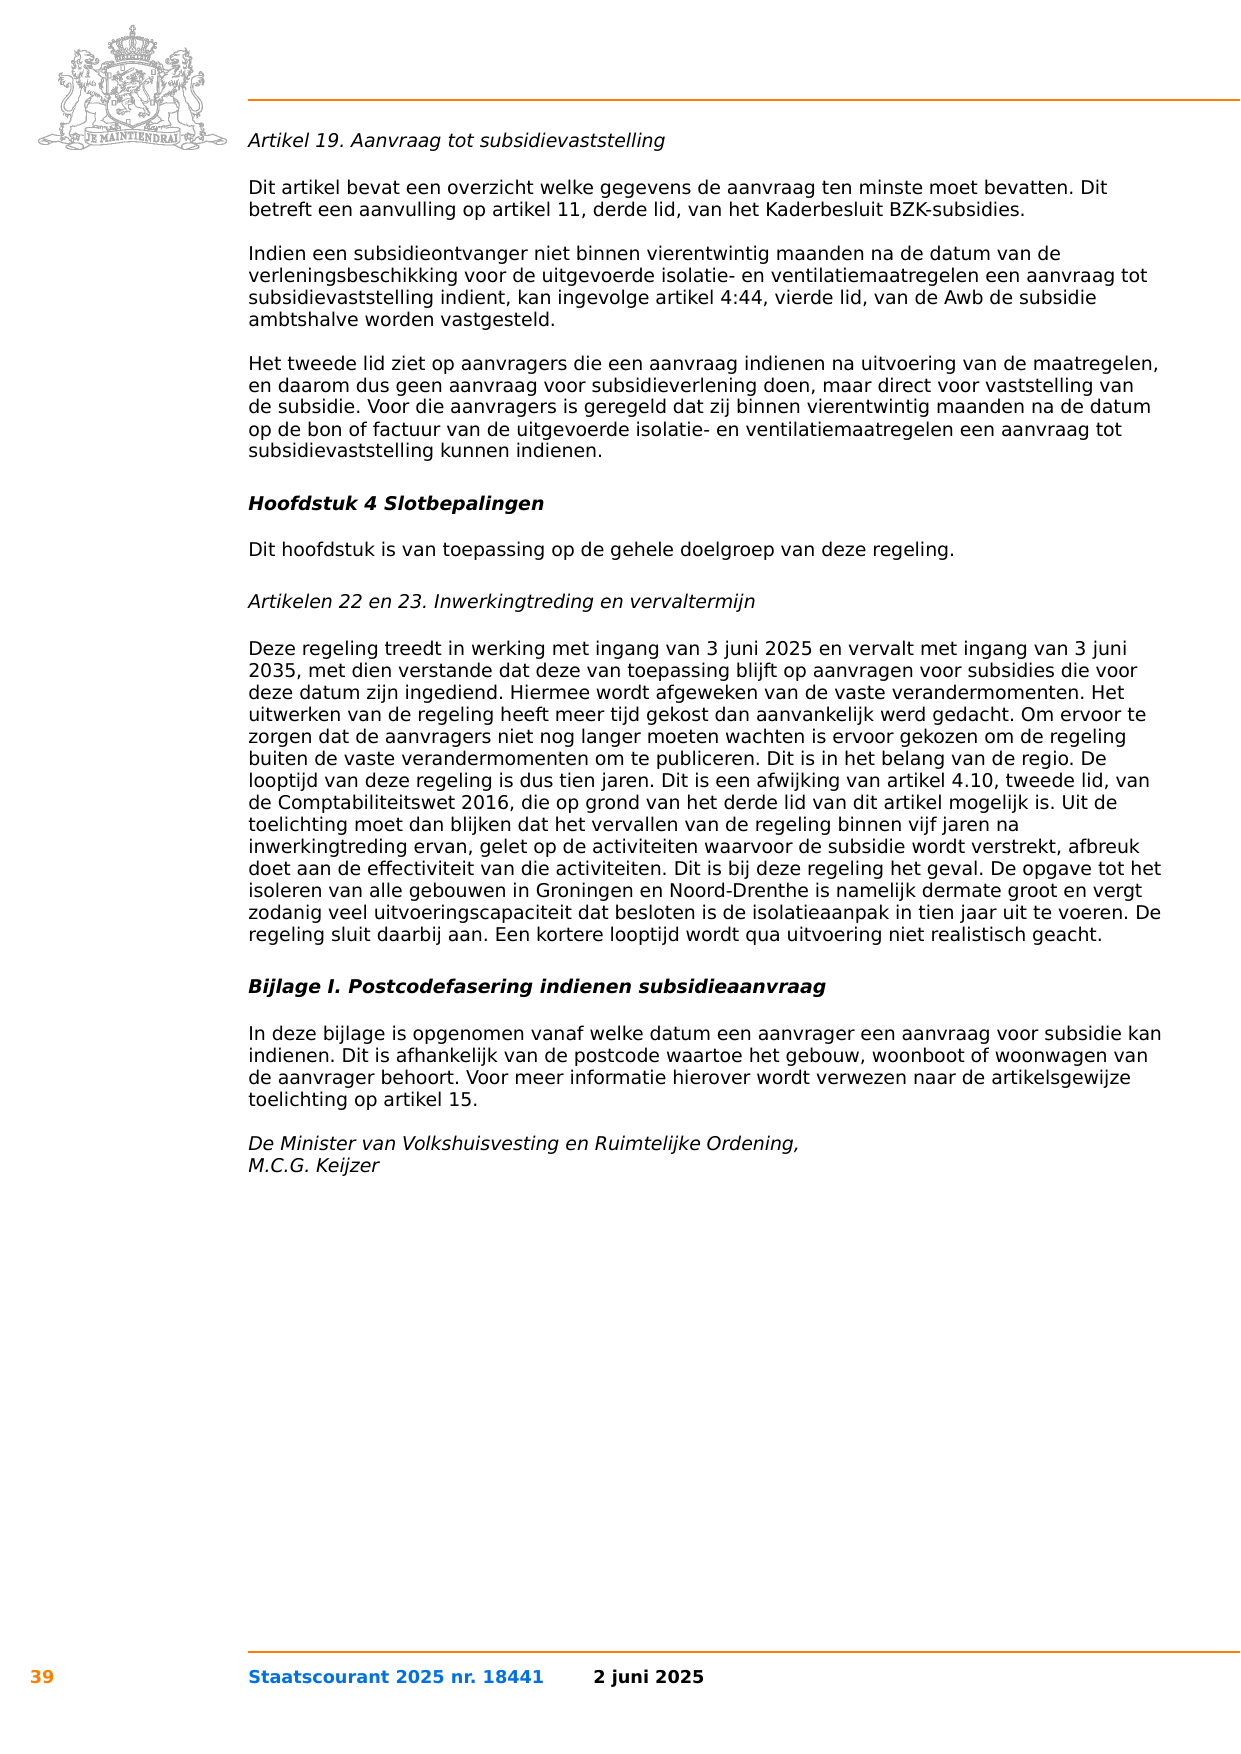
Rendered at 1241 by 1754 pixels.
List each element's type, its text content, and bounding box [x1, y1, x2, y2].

subtitle Hoofdstuk 4 Slotbepalingen [248, 492, 1163, 514]
subtitle Artikelen 22 en 23. Inwerkingtreding en vervaltermijn [248, 591, 1163, 613]
text Dit artikel bevat een overzicht welke gegevens de aanvraag ten minste moet bevatten. Dit betreft een aanvulling op artikel 11, derde lid, van het Kaderbesluit BZK-subsidies. [248, 177, 1163, 221]
text In deze bijlage is opgenomen vanaf welke datum een aanvrager een aanvraag voor subsidie kan indienen. Dit is afhankelijk van de postcode waartoe het gebouw, woonboot of woonwagen van de aanvrager behoort. Voor meer informatie hierover wordt verwezen naar de artikelsgewijze toelichting op artikel 15. [248, 1023, 1163, 1111]
text De Minister van Volkshuisvesting en Ruimtelijke Ordening, M.C.G. Keijzer [248, 1133, 1163, 1177]
picture [38, 25, 227, 150]
text Dit hoofdstuk is van toepassing op de gehele doelgroep van deze regeling. [248, 539, 1163, 561]
text Het tweede lid ziet op aanvragers die een aanvraag indienen na uitvoering van de maatregelen, en daarom dus geen aanvraag voor subsidieverlening doen, maar direct voor vaststelling van de subsidie. Voor die aanvragers is geregeld dat zij binnen vierentwintig maanden na de datum op de bon of factuur van de uitgevoerde isolatie- en ventilatiemaatregelen een aanvraag tot subsidievaststelling kunnen indienen. [248, 352, 1163, 462]
text Indien een subsidieontvanger niet binnen vierentwintig maanden na de datum van de verleningsbeschikking voor de uitgevoerde isolatie- en ventilatiemaatregelen een aanvraag tot subsidievaststelling indient, kan ingevolge artikel 4:44, vierde lid, van de Awb de subsidie ambtshalve worden vastgesteld. [248, 243, 1163, 331]
subtitle Bijlage I. Postcodefasering indienen subsidieaanvraag [248, 976, 1163, 998]
text Deze regeling treedt in werking met ingang van 3 juni 2025 en vervalt met ingang van 3 juni 2035, met dien verstande dat deze van toepassing blijft op aanvragen voor subsidies die voor deze datum zijn ingediend. Hiermee wordt afgeweken van de vaste verandermomenten. Het uitwerken van de regeling heeft meer tijd gekost dan aanvankelijk werd gedacht. Om ervoor te zorgen dat de aanvragers niet nog langer moeten wachten is ervoor gekozen om de regeling buiten de vaste verandermomenten om te publiceren. Dit is in het belang van de regio. De looptijd van deze regeling is dus tien jaren. Dit is een afwijking van artikel 4.10, tweede lid, van de Comptabiliteitswet 2016, die op grond van het derde lid van dit artikel mogelijk is. Uit de toelichting moet dan blijken dat het vervallen van de regeling binnen vijf jaren na inwerkingtreding ervan, gelet op de activiteiten waarvoor de subsidie wordt verstrekt, afbreuk doet aan de effectiviteit van die activiteiten. Dit is bij deze regeling het geval. De opgave tot het isoleren van alle gebouwen in Groningen en Noord-Drenthe is namelijk dermate groot en vergt zodanig veel uitvoeringscapaciteit dat besloten is de isolatieaanpak in tien jaar uit te voeren. De regeling sluit daarbij aan. Een kortere looptijd wordt qua uitvoering niet realistisch geacht. [248, 638, 1163, 946]
subtitle Artikel 19. Aanvraag tot subsidievaststelling [248, 130, 1163, 152]
